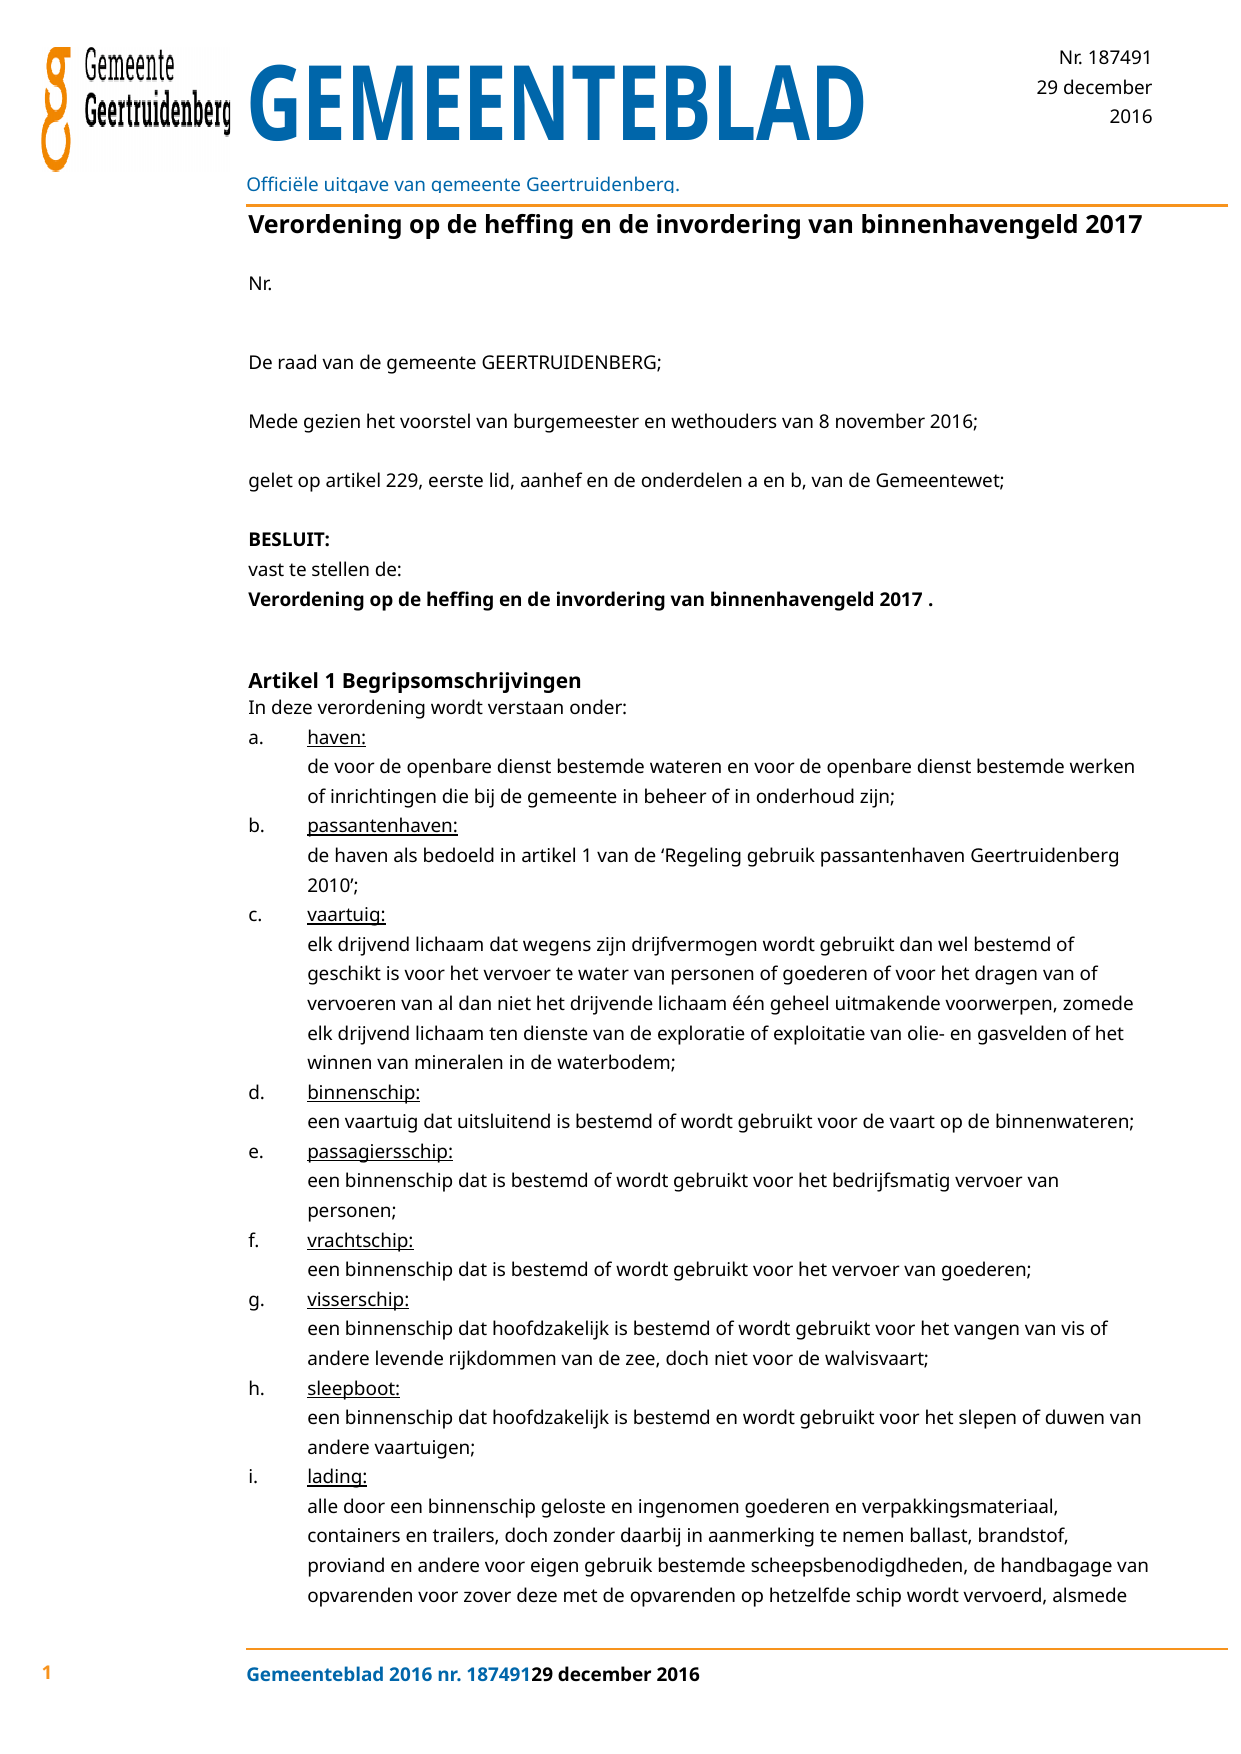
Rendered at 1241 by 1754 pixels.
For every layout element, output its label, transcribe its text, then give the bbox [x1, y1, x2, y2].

text Verordening op de heffing en de invordering van binnenhavengeld 2017 [248, 207, 1152, 241]
list sleepboot: [248, 1375, 1152, 1400]
list een binnenschip dat is bestemd of wordt gebruikt voor het vervoer van goederen; [248, 1256, 1152, 1282]
list haven: [248, 724, 1152, 749]
list een binnenschip dat hoofdzakelijk is bestemd en wordt gebruikt voor het slepen of duwen van andere vaartuigen; [248, 1404, 1152, 1459]
list passagiersschip: [248, 1138, 1152, 1164]
list passantenhaven: [248, 813, 1152, 838]
text In deze verordening wordt verstaan onder: [248, 694, 1152, 720]
list alle door een binnenschip geloste en ingenomen goederen en verpakkingsmateriaal, containers en trailers, doch zonder daarbij in aanmerking te nemen ballast, brandstof, proviand en andere voor eigen gebruik bestemde scheepsbenodigdheden, de handbagage van opvarenden voor zover deze met de opvarenden op hetzelfde schip wordt vervoerd, alsmede [248, 1493, 1152, 1607]
text Artikel 1 Begripsomschrijvingen [248, 666, 1152, 694]
text Mede gezien het voorstel van burgemeester en wethouders van 8 november 2016; [248, 408, 1152, 434]
list visserschip: [248, 1286, 1152, 1312]
list een binnenschip dat hoofdzakelijk is bestemd of wordt gebruikt voor het vangen van vis of andere levende rijkdommen van de zee, doch niet voor de walvisvaart; [248, 1316, 1152, 1371]
list vaartuig: [248, 901, 1152, 927]
text Nr. [248, 270, 1152, 296]
list de voor de openbare dienst bestemde wateren en voor de openbare dienst bestemde werken of inrichtingen die bij de gemeente in beheer of in onderhoud zijn; [248, 753, 1152, 809]
text De raad van de gemeente GEERTRUIDENBERG; [248, 349, 1152, 375]
list vrachtschip: [248, 1227, 1152, 1252]
picture [41, 47, 231, 172]
text gelet op artikel 229, eerste lid, aanhef en de onderdelen a en b, van de Gemeentewet; [248, 467, 1152, 493]
text BESLUIT: [248, 527, 1152, 552]
list de haven als bedoeld in artikel 1 van de ‘Regeling gebruik passantenhaven Geertruidenberg 2010’; [248, 842, 1152, 897]
text Verordening op de heffing en de invordering van binnenhavengeld 2017 . [248, 586, 1152, 612]
list binnenschip: [248, 1079, 1152, 1104]
list een vaartuig dat uitsluitend is bestemd of wordt gebruikt voor de vaart op de binnenwateren; [248, 1108, 1152, 1134]
list lading: [248, 1463, 1152, 1489]
list elk drijvend lichaam dat wegens zijn drijfvermogen wordt gebruikt dan wel bestemd of geschikt is voor het vervoer te water van personen of goederen of voor het dragen van of vervoeren van al dan niet het drijvende lichaam één geheel uitmakende voorwerpen, zomede elk drijvend lichaam ten dienste van de exploratie of exploitatie van olie- en gasvelden of het winnen van mineralen in de waterbodem; [248, 931, 1152, 1075]
list een binnenschip dat is bestemd of wordt gebruikt voor het bedrijfsmatig vervoer van personen; [248, 1168, 1152, 1223]
text vast te stellen de: [248, 556, 1152, 582]
